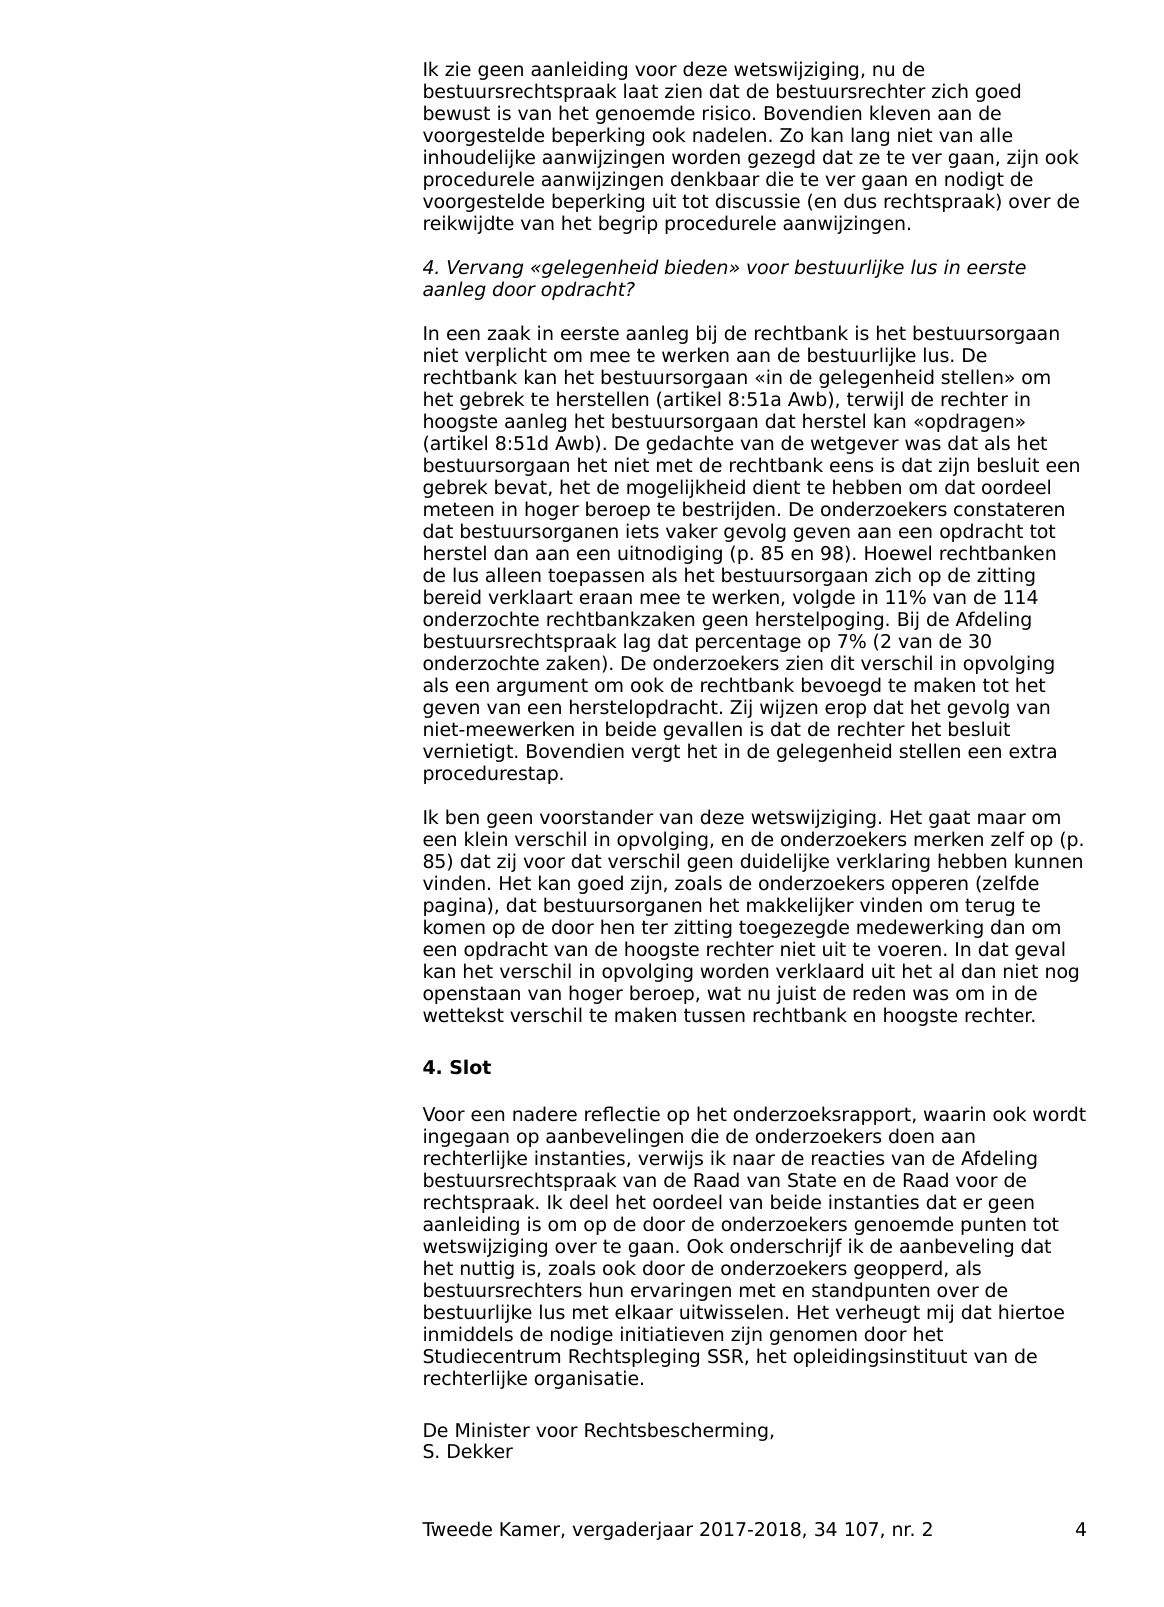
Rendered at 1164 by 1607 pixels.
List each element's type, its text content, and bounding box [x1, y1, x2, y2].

text Ik zie geen aanleiding voor deze wetswijziging, nu de bestuursrechtspraak laat zien dat de bestuursrechter zich goed bewust is van het genoemde risico. Bovendien kleven aan de voorgestelde beperking ook nadelen. Zo kan lang niet van alle inhoudelijke aanwijzingen worden gezegd dat ze te ver gaan, zijn ook procedurele aanwijzingen denkbaar die te ver gaan en nodigt de voorgestelde beperking uit tot discussie (en dus rechtspraak) over de reikwijdte van het begrip procedurele aanwijzingen. [422, 59, 1087, 235]
text In een zaak in eerste aanleg bij de rechtbank is het bestuursorgaan niet verplicht om mee te werken aan de bestuurlijke lus. De rechtbank kan het bestuursorgaan «in de gelegenheid stellen» om het gebrek te herstellen (artikel 8:51a Awb), terwijl de rechter in hoogste aanleg het bestuursorgaan dat herstel kan «opdragen» (artikel 8:51d Awb). De gedachte van de wetgever was dat als het bestuursorgaan het niet met de rechtbank eens is dat zijn besluit een gebrek bevat, het de mogelijkheid dient te hebben om dat oordeel meteen in hoger beroep te bestrijden. De onderzoekers constateren dat bestuursorganen iets vaker gevolg geven aan een opdracht tot herstel dan aan een uitnodiging (p. 85 en 98). Hoewel rechtbanken de lus alleen toepassen als het bestuursorgaan zich op de zitting bereid verklaart eraan mee te werken, volgde in 11% van de 114 onderzochte rechtbankzaken geen herstelpoging. Bij de Afdeling bestuursrechtspraak lag dat percentage op 7% (2 van de 30 onderzochte zaken). De onderzoekers zien dit verschil in opvolging als een argument om ook de rechtbank bevoegd te maken tot het geven van een herstelopdracht. Zij wijzen erop dat het gevolg van niet-meewerken in beide gevallen is dat de rechter het besluit vernietigt. Bovendien vergt het in de gelegenheid stellen een extra procedurestap. [422, 323, 1087, 785]
subtitle 4. Vervang «gelegenheid bieden» voor bestuurlijke lus in eerste aanleg door opdracht? [422, 257, 1087, 301]
text Voor een nadere reflectie op het onderzoeksrapport, waarin ook wordt ingegaan op aanbevelingen die de onderzoekers doen aan rechterlijke instanties, verwijs ik naar de reacties van de Afdeling bestuursrechtspraak van de Raad van State en de Raad voor de rechtspraak. Ik deel het oordeel van beide instanties dat er geen aanleiding is om op de door de onderzoekers genoemde punten tot wetswijziging over te gaan. Ook onderschrijf ik de aanbeveling dat het nuttig is, zoals ook door de onderzoekers geopperd, als bestuursrechters hun ervaringen met en standpunten over de bestuurlijke lus met elkaar uitwisselen. Het verheugt mij dat hiertoe inmiddels de nodige initiatieven zijn genomen door het Studiecentrum Rechtspleging SSR, het opleidingsinstituut van de rechterlijke organisatie. [422, 1104, 1087, 1389]
subtitle 4. Slot [422, 1057, 1087, 1079]
text De Minister voor Rechtsbescherming, S. Dekker [422, 1419, 1087, 1463]
text Ik ben geen voorstander van deze wetswijziging. Het gaat maar om een klein verschil in opvolging, en de onderzoekers merken zelf op (p. 85) dat zij voor dat verschil geen duidelijke verklaring hebben kunnen vinden. Het kan goed zijn, zoals de onderzoekers opperen (zelfde pagina), dat bestuursorganen het makkelijker vinden om terug te komen op de door hen ter zitting toegezegde medewerking dan om een opdracht van de hoogste rechter niet uit te voeren. In dat geval kan het verschil in opvolging worden verklaard uit het al dan niet nog openstaan van hoger beroep, wat nu juist de reden was om in de wettekst verschil te maken tussen rechtbank en hoogste rechter. [422, 807, 1087, 1027]
